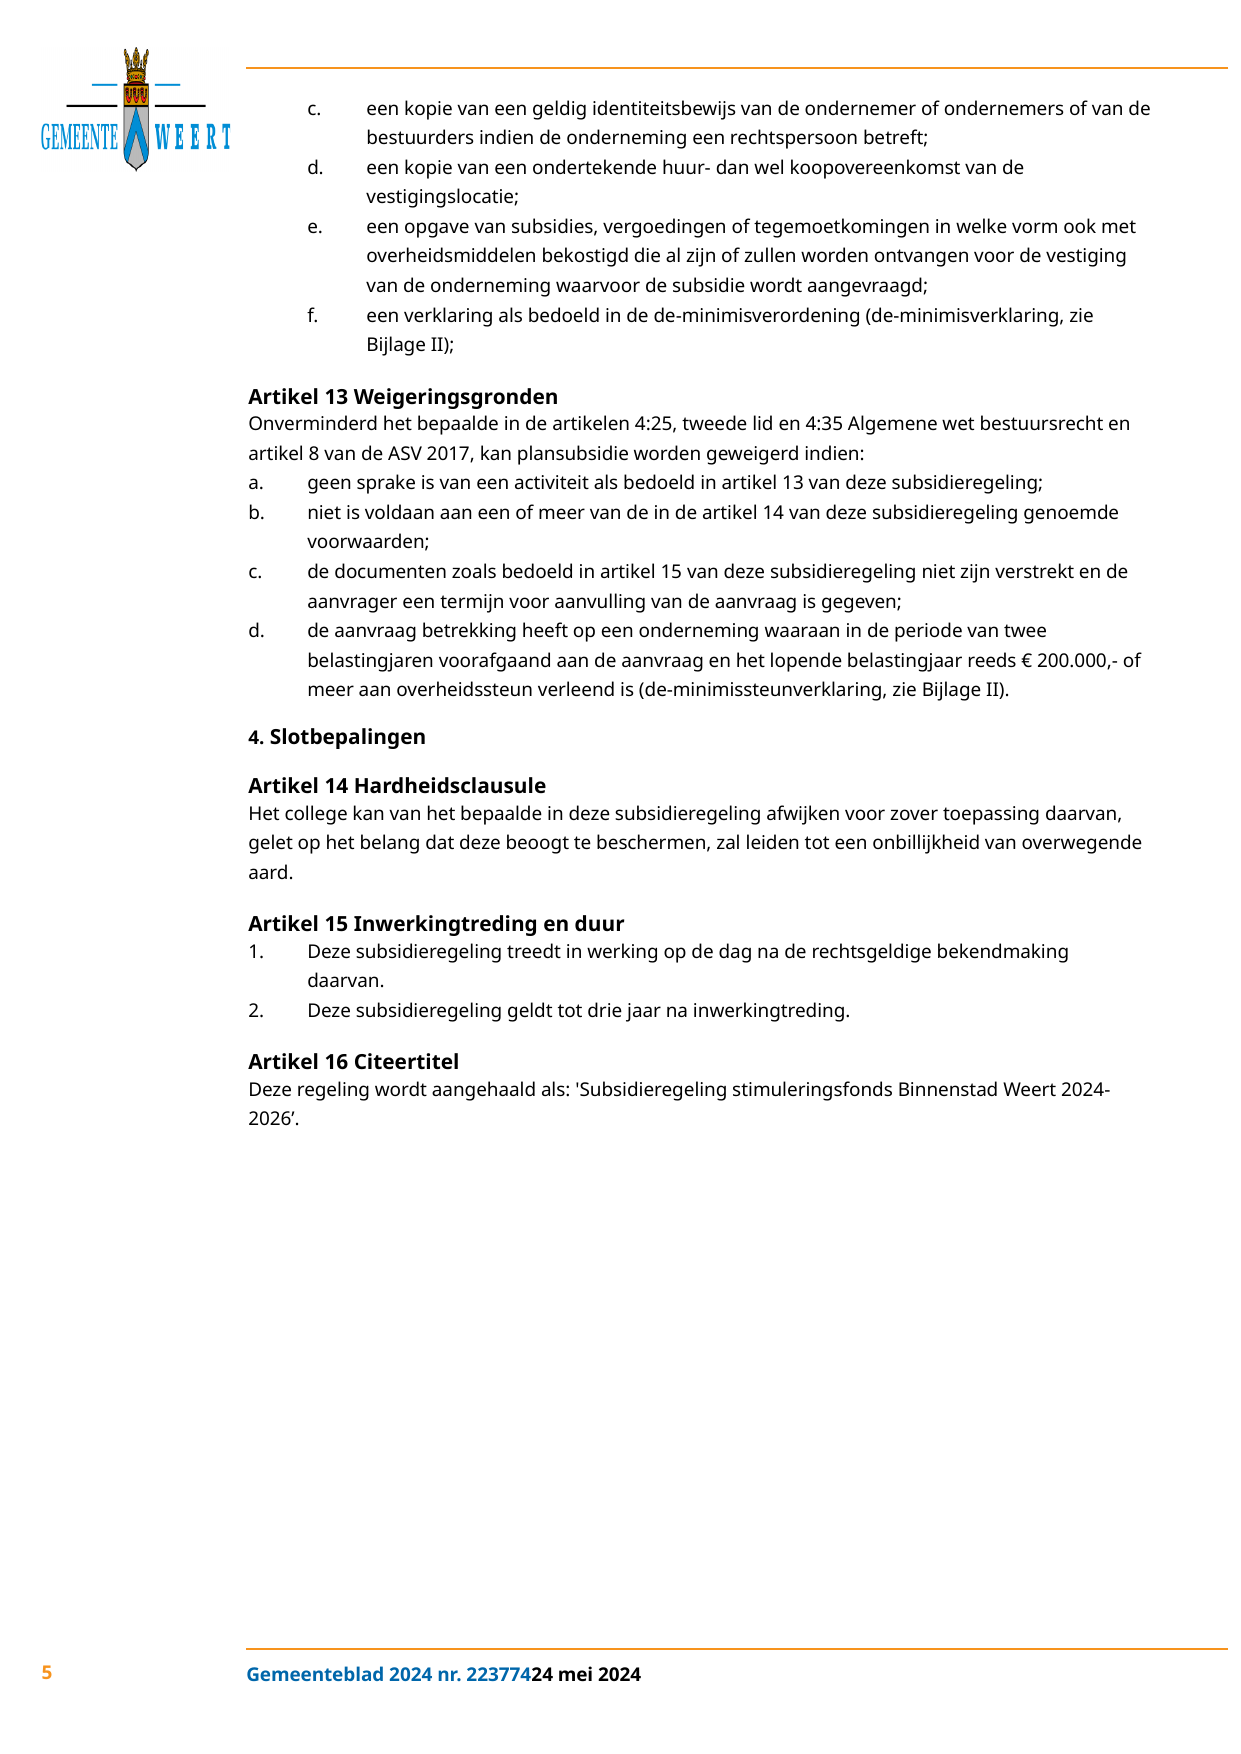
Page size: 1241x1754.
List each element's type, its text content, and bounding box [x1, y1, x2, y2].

list de documenten zoals bedoeld in artikel 15 van deze subsidieregeling niet zijn verstrekt en de aanvrager een termijn voor aanvulling van de aanvraag is gegeven; [248, 558, 1152, 613]
list een kopie van een ondertekende huur- dan wel koopovereenkomst van de vestigingslocatie; [307, 154, 1152, 209]
list Deze subsidieregeling geldt tot drie jaar na inwerkingtreding. [248, 997, 1152, 1023]
list een verklaring als bedoeld in de de-minimisverordening (de-minimisverklaring, zie Bijlage II); [307, 302, 1152, 357]
text Het college kan van het bepaalde in deze subsidieregeling afwijken voor zover toepassing daarvan, gelet op het belang dat deze beoogt te beschermen, zal leiden tot een onbillijkheid van overwegende aard. [248, 800, 1152, 885]
list niet is voldaan aan een of meer van de in de artikel 14 van deze subsidieregeling genoemde voorwaarden; [248, 499, 1152, 554]
text Deze regeling wordt aangehaald als: 'Subsidieregeling stimuleringsfonds Binnenstad Weert 2024-2026’. [248, 1076, 1152, 1131]
list geen sprake is van een activiteit als bedoeld in artikel 13 van deze subsidieregeling; [248, 469, 1152, 495]
text Artikel 14 Hardheidsclausule [248, 771, 1152, 800]
text Onverminderd het bepaalde in de artikelen 4:25, tweede lid en 4:35 Algemene wet bestuursrecht en artikel 8 van de ASV 2017, kan plansubsidie worden geweigerd indien: [248, 410, 1152, 466]
text Artikel 13 Weigeringsgronden [248, 382, 1152, 410]
picture [41, 47, 231, 172]
text Artikel 15 Inwerkingtreding en duur [248, 909, 1152, 938]
list een opgave van subsidies, vergoedingen of tegemoetkomingen in welke vorm ook met overheidsmiddelen bekostigd die al zijn of zullen worden ontvangen voor de vestiging van de onderneming waarvoor de subsidie wordt aangevraagd; [307, 213, 1152, 298]
list de aanvraag betrekking heeft op een onderneming waaraan in de periode van twee belastingjaren voorafgaand aan de aanvraag en het lopende belastingjaar reeds € 200.000,- of meer aan overheidssteun verleend is (de-minimissteunverklaring, zie Bijlage II). [248, 617, 1152, 702]
text Artikel 16 Citeertitel [248, 1047, 1152, 1076]
list een kopie van een geldig identiteitsbewijs van de ondernemer of ondernemers of van de bestuurders indien de onderneming een rechtspersoon betreft; [307, 95, 1152, 150]
text 4. Slotbepalingen [248, 722, 1152, 751]
list Deze subsidieregeling treedt in werking op de dag na de rechtsgeldige bekendmaking daarvan. [248, 938, 1152, 993]
